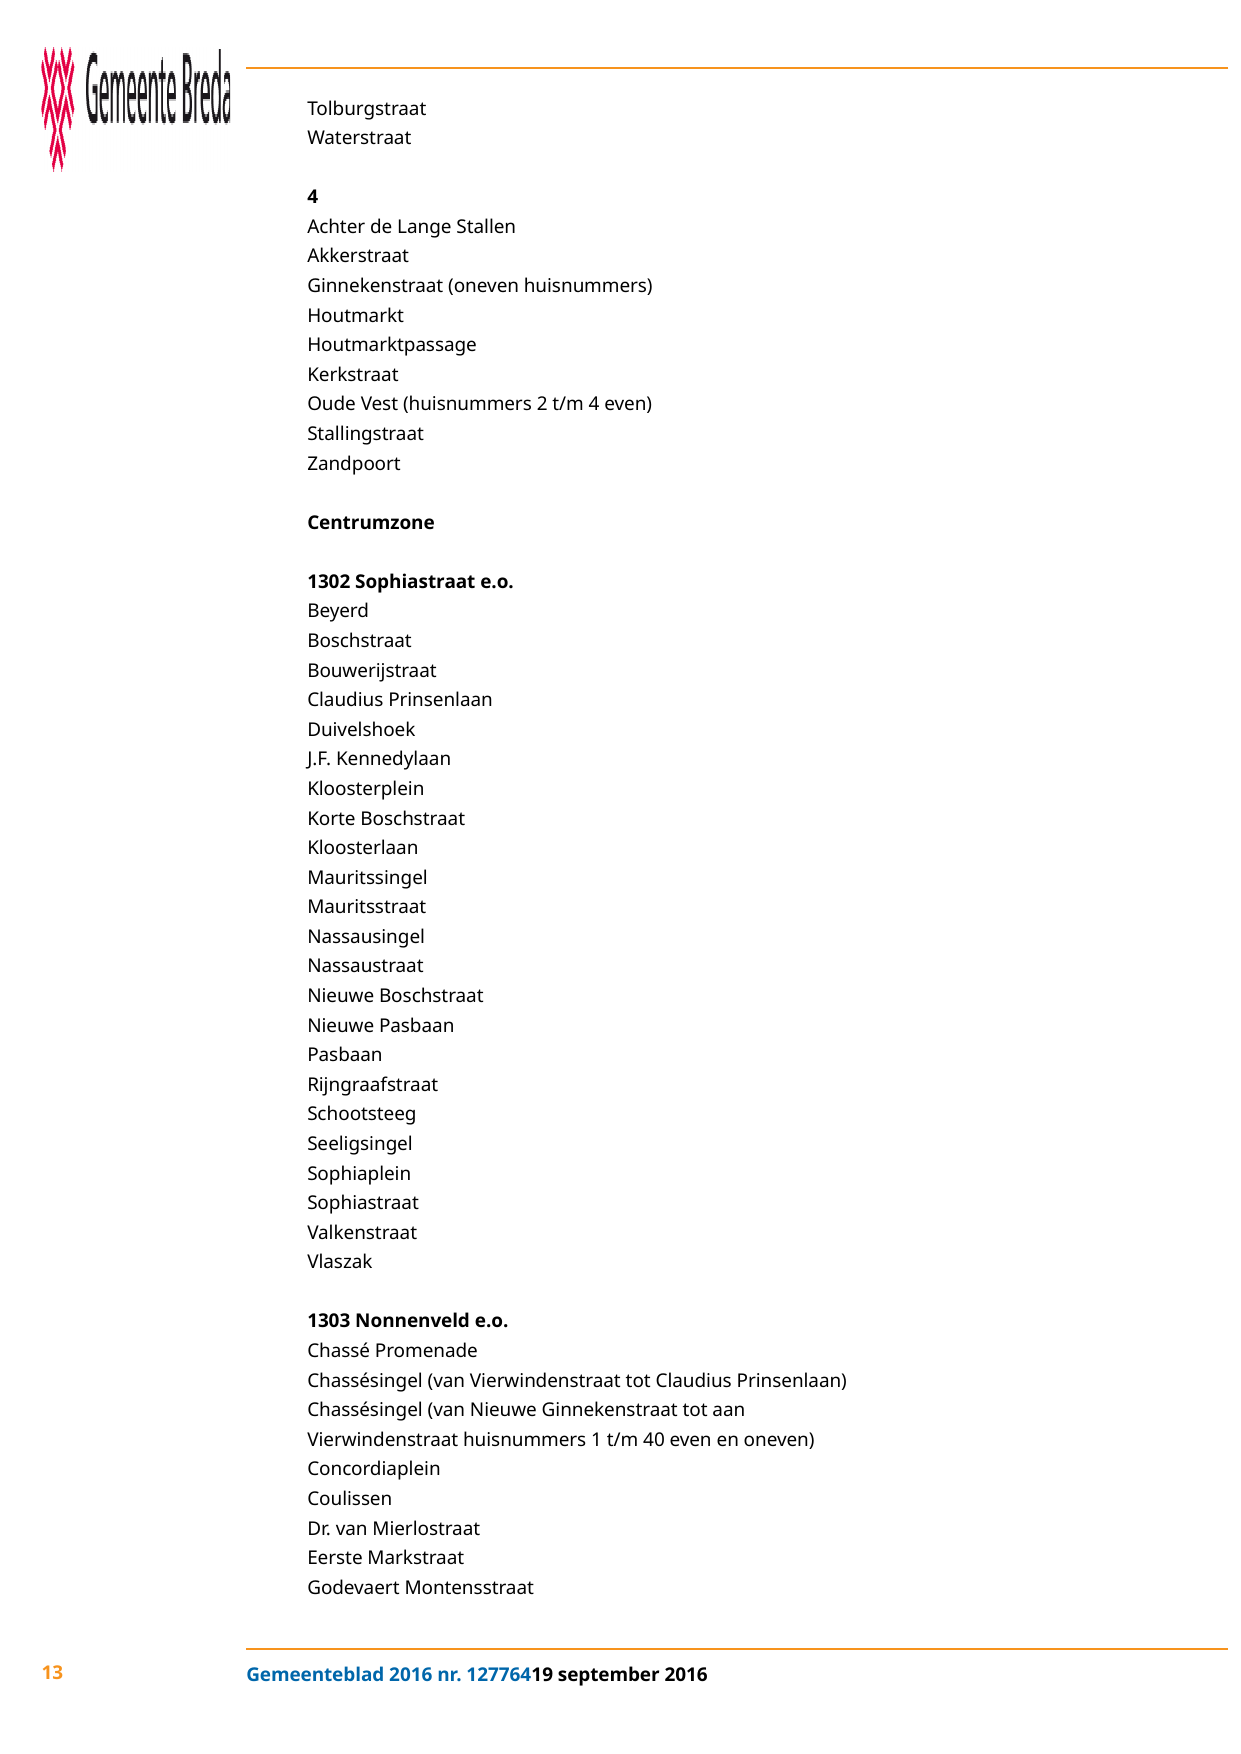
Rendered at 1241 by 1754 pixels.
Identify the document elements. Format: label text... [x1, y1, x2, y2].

list Chassésingel (van Nieuwe Ginnekenstraat tot aan [248, 1396, 1152, 1422]
list Centrumzone [248, 509, 1152, 535]
list Nieuwe Boschstraat [248, 982, 1152, 1008]
list Houtmarktpassage [248, 331, 1152, 357]
list Nieuwe Pasbaan [248, 1012, 1152, 1038]
list 1302 Sophiastraat e.o. [248, 568, 1152, 594]
list Vierwindenstraat huisnummers 1 t/m 40 even en oneven) [248, 1426, 1152, 1452]
list Pasbaan [248, 1041, 1152, 1067]
list Tolburgstraat [248, 95, 1152, 121]
list Dr. van Mierlostraat [248, 1515, 1152, 1541]
list Chassé Promenade [248, 1337, 1152, 1363]
list Concordiaplein [248, 1456, 1152, 1481]
list Kerkstraat [248, 361, 1152, 387]
list Nassaustraat [248, 953, 1152, 978]
list Coulissen [248, 1485, 1152, 1511]
list Mauritsstraat [248, 893, 1152, 919]
list Sophiastraat [248, 1189, 1152, 1215]
picture [41, 47, 231, 172]
list Vlaszak [248, 1248, 1152, 1274]
list Chassésingel (van Vierwindenstraat tot Claudius Prinsenlaan) [248, 1367, 1152, 1393]
list Waterstraat [248, 124, 1152, 150]
list Stallingstraat [248, 420, 1152, 446]
list Schootsteeg [248, 1101, 1152, 1126]
list Valkenstraat [248, 1219, 1152, 1245]
list Mauritssingel [248, 864, 1152, 890]
list Oude Vest (huisnummers 2 t/m 4 even) [248, 391, 1152, 416]
list Akkerstraat [248, 243, 1152, 268]
list Kloosterlaan [248, 834, 1152, 860]
list Eerste Markstraat [248, 1544, 1152, 1570]
list Ginnekenstraat (oneven huisnummers) [248, 272, 1152, 298]
list Rijngraafstraat [248, 1071, 1152, 1097]
list Bouwerijstraat [248, 657, 1152, 683]
list Zandpoort [248, 450, 1152, 476]
list Godevaert Montensstraat [248, 1574, 1152, 1600]
list Duivelshoek [248, 716, 1152, 742]
list Achter de Lange Stallen [248, 213, 1152, 239]
list Claudius Prinsenlaan [248, 686, 1152, 712]
list Korte Boschstraat [248, 805, 1152, 831]
list Seeligsingel [248, 1130, 1152, 1156]
list 4 [248, 183, 1152, 209]
list Houtmarkt [248, 302, 1152, 328]
list Beyerd [248, 598, 1152, 623]
list Boschstraat [248, 627, 1152, 653]
list Kloosterplein [248, 775, 1152, 801]
list Sophiaplein [248, 1160, 1152, 1186]
list Nassausingel [248, 923, 1152, 949]
list 1303 Nonnenveld e.o. [248, 1308, 1152, 1333]
list J.F. Kennedylaan [248, 746, 1152, 771]
